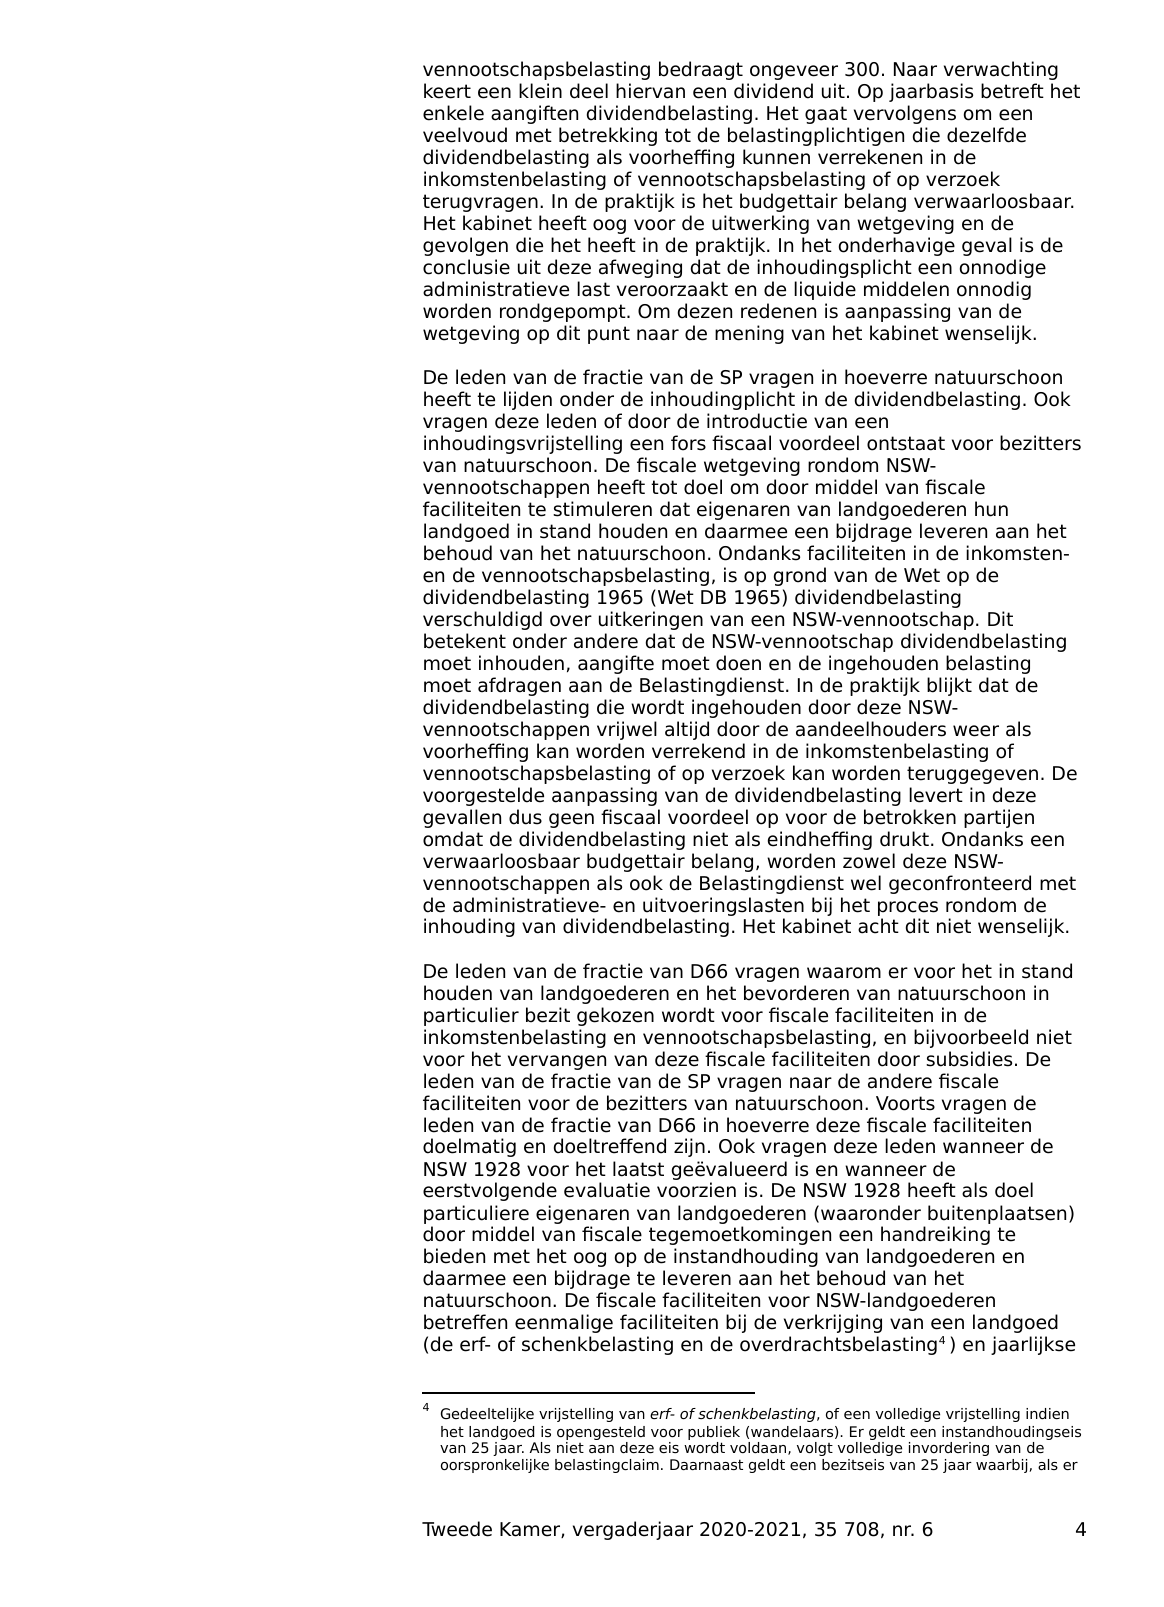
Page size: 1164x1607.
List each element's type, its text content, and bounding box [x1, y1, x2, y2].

text vennootschapsbelasting bedraagt ongeveer 300. Naar verwachting keert een klein deel hiervan een dividend uit. Op jaarbasis betreft het enkele aangiften dividendbelasting. Het gaat vervolgens om een veelvoud met betrekking tot de belastingplichtigen die dezelfde dividendbelasting als voorheffing kunnen verrekenen in de inkomstenbelasting of vennootschapsbelasting of op verzoek terugvragen. In de praktijk is het budgettair belang verwaarloosbaar. Het kabinet heeft oog voor de uitwerking van wetgeving en de gevolgen die het heeft in de praktijk. In het onderhavige geval is de conclusie uit deze afweging dat de inhoudingsplicht een onnodige administratieve last veroorzaakt en de liquide middelen onnodig worden rondgepompt. Om dezen redenen is aanpassing van de wetgeving op dit punt naar de mening van het kabinet wenselijk. [422, 59, 1087, 345]
text De leden van de fractie van de SP vragen in hoeverre natuurschoon heeft te lijden onder de inhoudingplicht in de dividendbelasting. Ook vragen deze leden of door de introductie van een inhoudingsvrijstelling een fors fiscaal voordeel ontstaat voor bezitters van natuurschoon. De fiscale wetgeving rondom NSW-vennootschappen heeft tot doel om door middel van fiscale faciliteiten te stimuleren dat eigenaren van landgoederen hun landgoed in stand houden en daarmee een bijdrage leveren aan het behoud van het natuurschoon. Ondanks faciliteiten in de inkomsten- en de vennootschapsbelasting, is op grond van de Wet op de dividendbelasting 1965 (Wet DB 1965) dividendbelasting verschuldigd over uitkeringen van een NSW-vennootschap. Dit betekent onder andere dat de NSW-vennootschap dividendbelasting moet inhouden, aangifte moet doen en de ingehouden belasting moet afdragen aan de Belastingdienst. In de praktijk blijkt dat de dividendbelasting die wordt ingehouden door deze NSW-vennootschappen vrijwel altijd door de aandeelhouders weer als voorheffing kan worden verrekend in de inkomstenbelasting of vennootschapsbelasting of op verzoek kan worden teruggegeven. De voorgestelde aanpassing van de dividendbelasting levert in deze gevallen dus geen fiscaal voordeel op voor de betrokken partijen omdat de dividendbelasting niet als eindheffing drukt. Ondanks een verwaarloosbaar budgettair belang, worden zowel deze NSW-vennootschappen als ook de Belastingdienst wel geconfronteerd met de administratieve- en uitvoeringslasten bij het proces rondom de inhouding van dividendbelasting. Het kabinet acht dit niet wenselijk. [422, 367, 1087, 938]
text Gedeeltelijke vrijstelling van erf- of schenkbelasting, of een volledige vrijstelling indien het landgoed is opengesteld voor publiek (wandelaars). Er geldt een instandhoudingseis van 25 jaar. Als niet aan deze eis wordt voldaan, volgt volledige invordering van de oorspronkelijke belastingclaim. Daarnaast geldt een bezitseis van 25 jaar waarbij, als er [422, 1402, 1087, 1474]
text De leden van de fractie van D66 vragen waarom er voor het in stand houden van landgoederen en het bevorderen van natuurschoon in particulier bezit gekozen wordt voor fiscale faciliteiten in de inkomstenbelasting en vennootschapsbelasting, en bijvoorbeeld niet voor het vervangen van deze fiscale faciliteiten door subsidies. De leden van de fractie van de SP vragen naar de andere fiscale faciliteiten voor de bezitters van natuurschoon. Voorts vragen de leden van de fractie van D66 in hoeverre deze fiscale faciliteiten doelmatig en doeltreffend zijn. Ook vragen deze leden wanneer de NSW 1928 voor het laatst geëvalueerd is en wanneer de eerstvolgende evaluatie voorzien is. De NSW 1928 heeft als doel particuliere eigenaren van landgoederen (waaronder buitenplaatsen) door middel van fiscale tegemoetkomingen een handreiking te bieden met het oog op de instandhouding van landgoederen en daarmee een bijdrage te leveren aan het behoud van het natuurschoon. De fiscale faciliteiten voor NSW-landgoederen betreffen eenmalige faciliteiten bij de verkrijging van een landgoed (de erf- of schenkbelasting en de overdrachtsbelasting) en jaarlijkse [422, 961, 1087, 1356]
